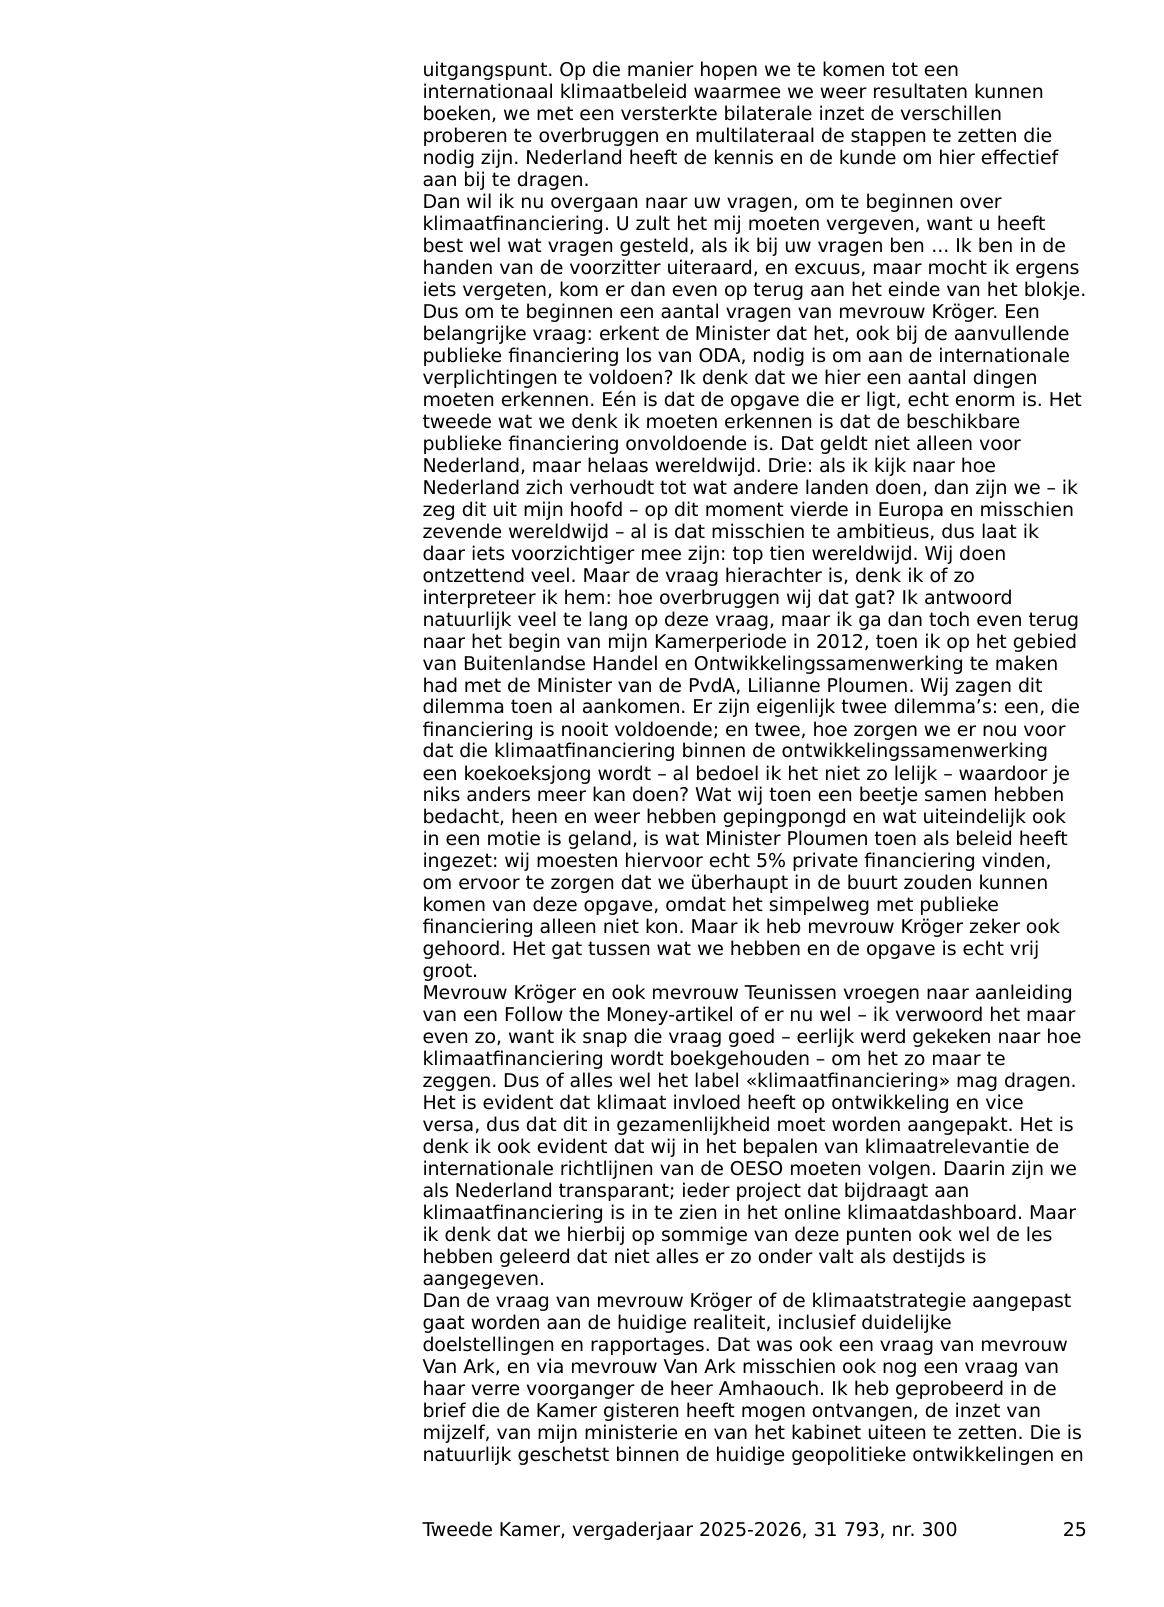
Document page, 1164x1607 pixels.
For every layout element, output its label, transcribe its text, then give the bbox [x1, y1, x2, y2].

text Dan de vraag van mevrouw Kröger of de klimaatstrategie aangepast gaat worden aan de huidige realiteit, inclusief duidelijke doelstellingen en rapportages. Dat was ook een vraag van mevrouw Van Ark, en via mevrouw Van Ark misschien ook nog een vraag van haar verre voorganger de heer Amhaouch. Ik heb geprobeerd in de brief die de Kamer gisteren heeft mogen ontvangen, de inzet van mijzelf, van mijn ministerie en van het kabinet uiteen te zetten. Die is natuurlijk geschetst binnen de huidige geopolitieke ontwikkelingen en [422, 1290, 1087, 1466]
text uitgangspunt. Op die manier hopen we te komen tot een internationaal klimaatbeleid waarmee we weer resultaten kunnen boeken, we met een versterkte bilaterale inzet de verschillen proberen te overbruggen en multilateraal de stappen te zetten die nodig zijn. Nederland heeft de kennis en de kunde om hier effectief aan bij te dragen. [422, 59, 1087, 191]
text Dan wil ik nu overgaan naar uw vragen, om te beginnen over klimaatfinanciering. U zult het mij moeten vergeven, want u heeft best wel wat vragen gesteld, als ik bij uw vragen ben ... Ik ben in de handen van de voorzitter uiteraard, en excuus, maar mocht ik ergens iets vergeten, kom er dan even op terug aan het einde van het blokje. Dus om te beginnen een aantal vragen van mevrouw Kröger. Een belangrijke vraag: erkent de Minister dat het, ook bij de aanvullende publieke financiering los van ODA, nodig is om aan de internationale verplichtingen te voldoen? Ik denk dat we hier een aantal dingen moeten erkennen. Eén is dat de opgave die er ligt, echt enorm is. Het tweede wat we denk ik moeten erkennen is dat de beschikbare publieke financiering onvoldoende is. Dat geldt niet alleen voor Nederland, maar helaas wereldwijd. Drie: als ik kijk naar hoe Nederland zich verhoudt tot wat andere landen doen, dan zijn we – ik zeg dit uit mijn hoofd – op dit moment vierde in Europa en misschien zevende wereldwijd – al is dat misschien te ambitieus, dus laat ik daar iets voorzichtiger mee zijn: top tien wereldwijd. Wij doen ontzettend veel. Maar de vraag hierachter is, denk ik of zo interpreteer ik hem: hoe overbruggen wij dat gat? Ik antwoord natuurlijk veel te lang op deze vraag, maar ik ga dan toch even terug naar het begin van mijn Kamerperiode in 2012, toen ik op het gebied van Buitenlandse Handel en Ontwikkelingssamenwerking te maken had met de Minister van de PvdA, Lilianne Ploumen. Wij zagen dit dilemma toen al aankomen. Er zijn eigenlijk twee dilemma’s: een, die financiering is nooit voldoende; en twee, hoe zorgen we er nou voor dat die klimaatfinanciering binnen de ontwikkelingssamenwerking een koekoeksjong wordt – al bedoel ik het niet zo lelijk – waardoor je niks anders meer kan doen? Wat wij toen een beetje samen hebben bedacht, heen en weer hebben gepingpongd en wat uiteindelijk ook in een motie is geland, is wat Minister Ploumen toen als beleid heeft ingezet: wij moesten hiervoor echt 5% private financiering vinden, om ervoor te zorgen dat we überhaupt in de buurt zouden kunnen komen van deze opgave, omdat het simpelweg met publieke financiering alleen niet kon. Maar ik heb mevrouw Kröger zeker ook gehoord. Het gat tussen wat we hebben en de opgave is echt vrij groot. [422, 191, 1087, 982]
text Mevrouw Kröger en ook mevrouw Teunissen vroegen naar aanleiding van een Follow the Money-artikel of er nu wel – ik verwoord het maar even zo, want ik snap die vraag goed – eerlijk werd gekeken naar hoe klimaatfinanciering wordt boekgehouden – om het zo maar te zeggen. Dus of alles wel het label «klimaatfinanciering» mag dragen. Het is evident dat klimaat invloed heeft op ontwikkeling en vice versa, dus dat dit in gezamenlijkheid moet worden aangepakt. Het is denk ik ook evident dat wij in het bepalen van klimaatrelevantie de internationale richtlijnen van de OESO moeten volgen. Daarin zijn we als Nederland transparant; ieder project dat bijdraagt aan klimaatfinanciering is in te zien in het online klimaatdashboard. Maar ik denk dat we hierbij op sommige van deze punten ook wel de les hebben geleerd dat niet alles er zo onder valt als destijds is aangegeven. [422, 982, 1087, 1290]
